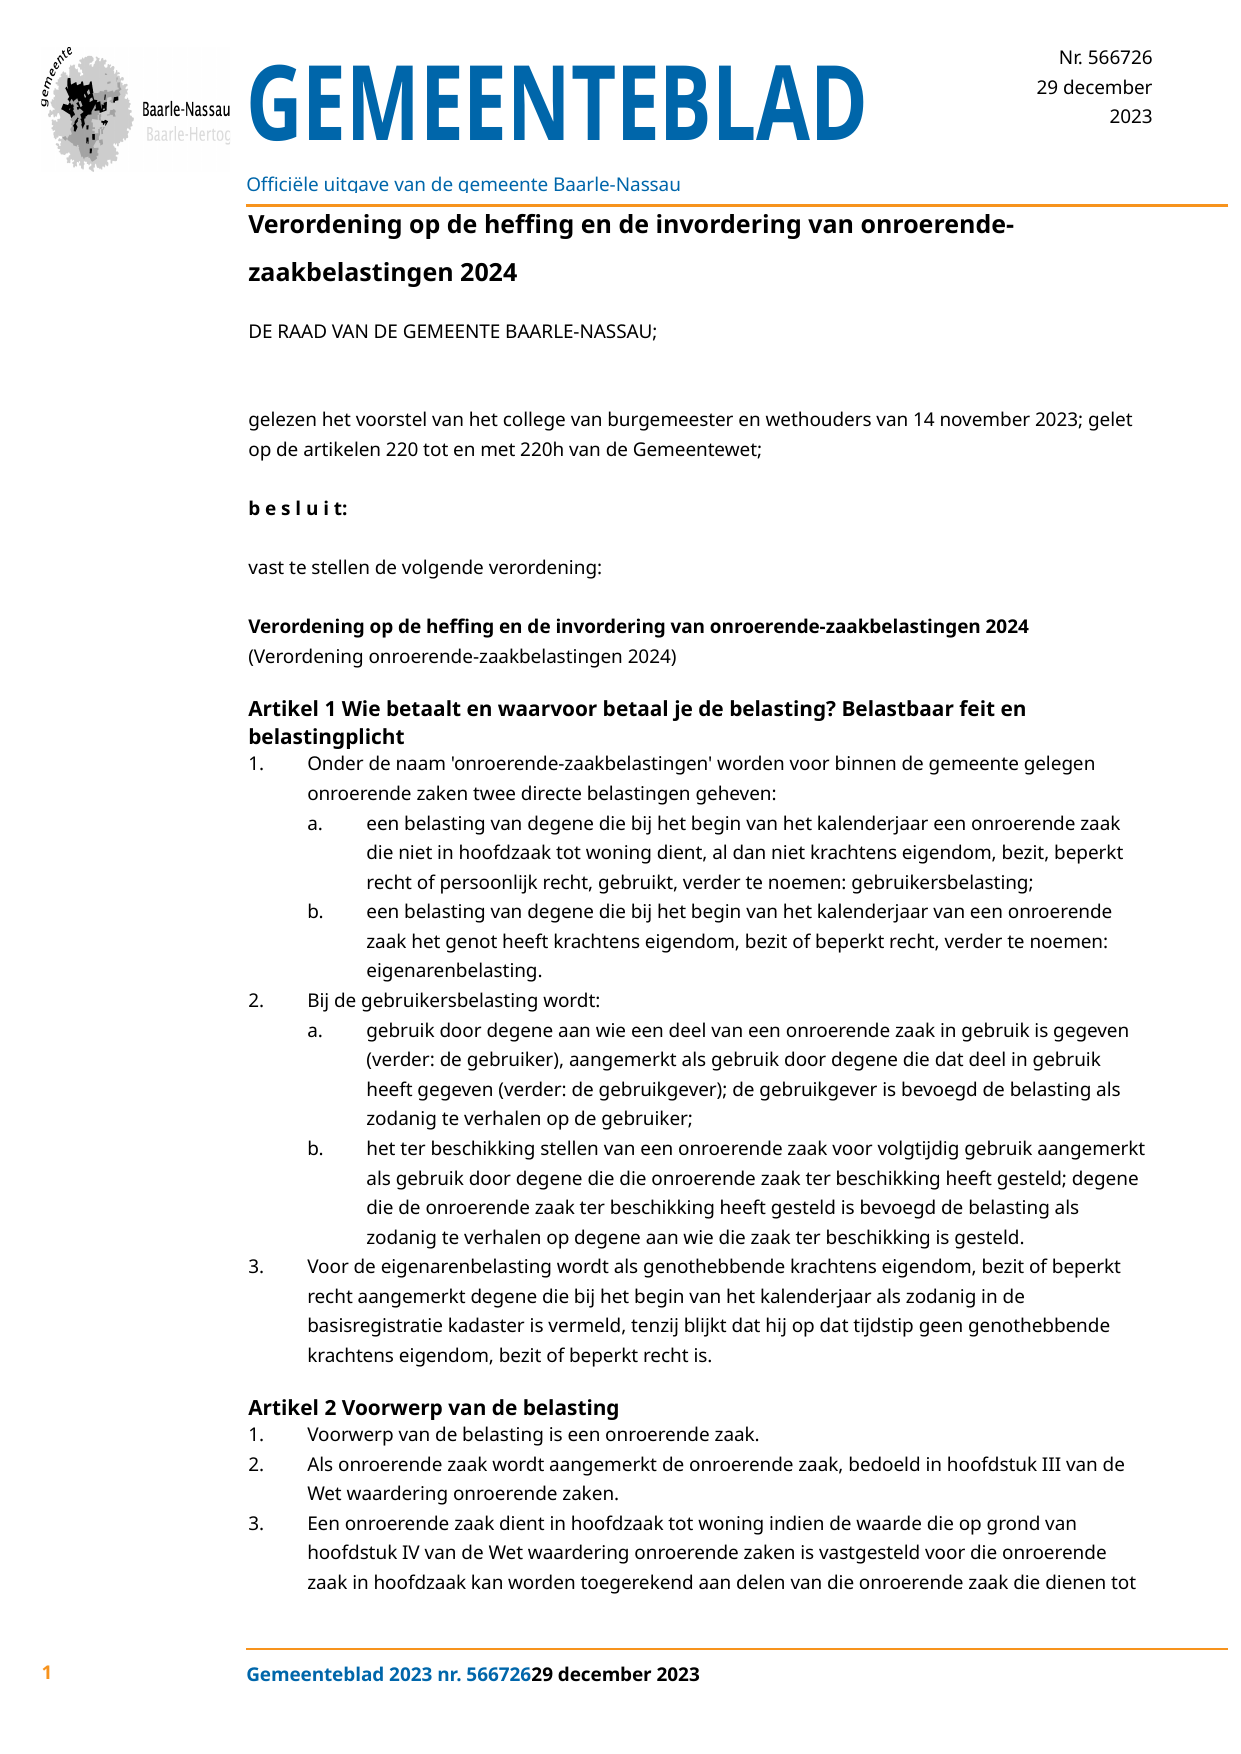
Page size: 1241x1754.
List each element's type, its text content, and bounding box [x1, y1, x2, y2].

list het ter beschikking stellen van een onroerende zaak voor volgtijdig gebruik aangemerkt als gebruik door degene die die onroerende zaak ter beschikking heeft gesteld; degene die de onroerende zaak ter beschikking heeft gesteld is bevoegd de belasting als zodanig te verhalen op degene aan wie die zaak ter beschikking is gesteld. [307, 1135, 1152, 1250]
text Artikel 1 Wie betaalt en waarvoor betaal je de belasting? Belastbaar feit en belastingplicht [248, 694, 1152, 751]
text vast te stellen de volgende verordening: [248, 554, 1152, 580]
text DE RAAD VAN DE GEMEENTE BAARLE-NASSAU; [248, 318, 1152, 344]
list gebruik door degene aan wie een deel van een onroerende zaak in gebruik is gegeven (verder: de gebruiker), aangemerkt als gebruik door degene die dat deel in gebruik heeft gegeven (verder: de gebruikgever); de gebruikgever is bevoegd de belasting als zodanig te verhalen op de gebruiker; [307, 1017, 1152, 1131]
text (Verordening onroerende-zaakbelastingen 2024) [248, 643, 1152, 669]
picture [41, 47, 231, 172]
text Artikel 2 Voorwerp van de belasting [248, 1393, 1152, 1421]
list Bij de gebruikersbelasting wordt: [248, 987, 1152, 1013]
list een belasting van degene die bij het begin van het kalenderjaar van een onroerende zaak het genot heeft krachtens eigendom, bezit of beperkt recht, verder te noemen: eigenarenbelasting. [307, 898, 1152, 983]
list Een onroerende zaak dient in hoofdzaak tot woning indien de waarde die op grond van hoofdstuk IV van de Wet waardering onroerende zaken is vastgesteld voor die onroerende zaak in hoofdzaak kan worden toegerekend aan delen van die onroerende zaak die dienen tot [248, 1510, 1152, 1595]
text Verordening op de heffing en de invordering van onroerende-zaakbelastingen 2024 [248, 614, 1152, 639]
list Onder de naam 'onroerende-zaakbelastingen' worden voor binnen de gemeente gelegen onroerende zaken twee directe belastingen geheven: [248, 751, 1152, 806]
list Voorwerp van de belasting is een onroerende zaak. [248, 1421, 1152, 1447]
list Als onroerende zaak wordt aangemerkt de onroerende zaak, bedoeld in hoofdstuk III van de Wet waardering onroerende zaken. [248, 1451, 1152, 1506]
list een belasting van degene die bij het begin van het kalenderjaar een onroerende zaak die niet in hoofdzaak tot woning dient, al dan niet krachtens eigendom, bezit, beperkt recht of persoonlijk recht, gebruikt, verder te noemen: gebruikersbelasting; [307, 810, 1152, 895]
text Verordening op de heffing en de invordering van onroerende-zaakbelastingen 2024 [248, 207, 1152, 288]
text b e s l u i t: [248, 495, 1152, 521]
text gelezen het voorstel van het college van burgemeester en wethouders van 14 november 2023; gelet op de artikelen 220 tot en met 220h van de Gemeentewet; [248, 407, 1152, 462]
list Voor de eigenarenbelasting wordt als genothebbende krachtens eigendom, bezit of beperkt recht aangemerkt degene die bij het begin van het kalenderjaar als zodanig in de basisregistratie kadaster is vermeld, tenzij blijkt dat hij op dat tijdstip geen genothebbende krachtens eigendom, bezit of beperkt recht is. [248, 1253, 1152, 1368]
